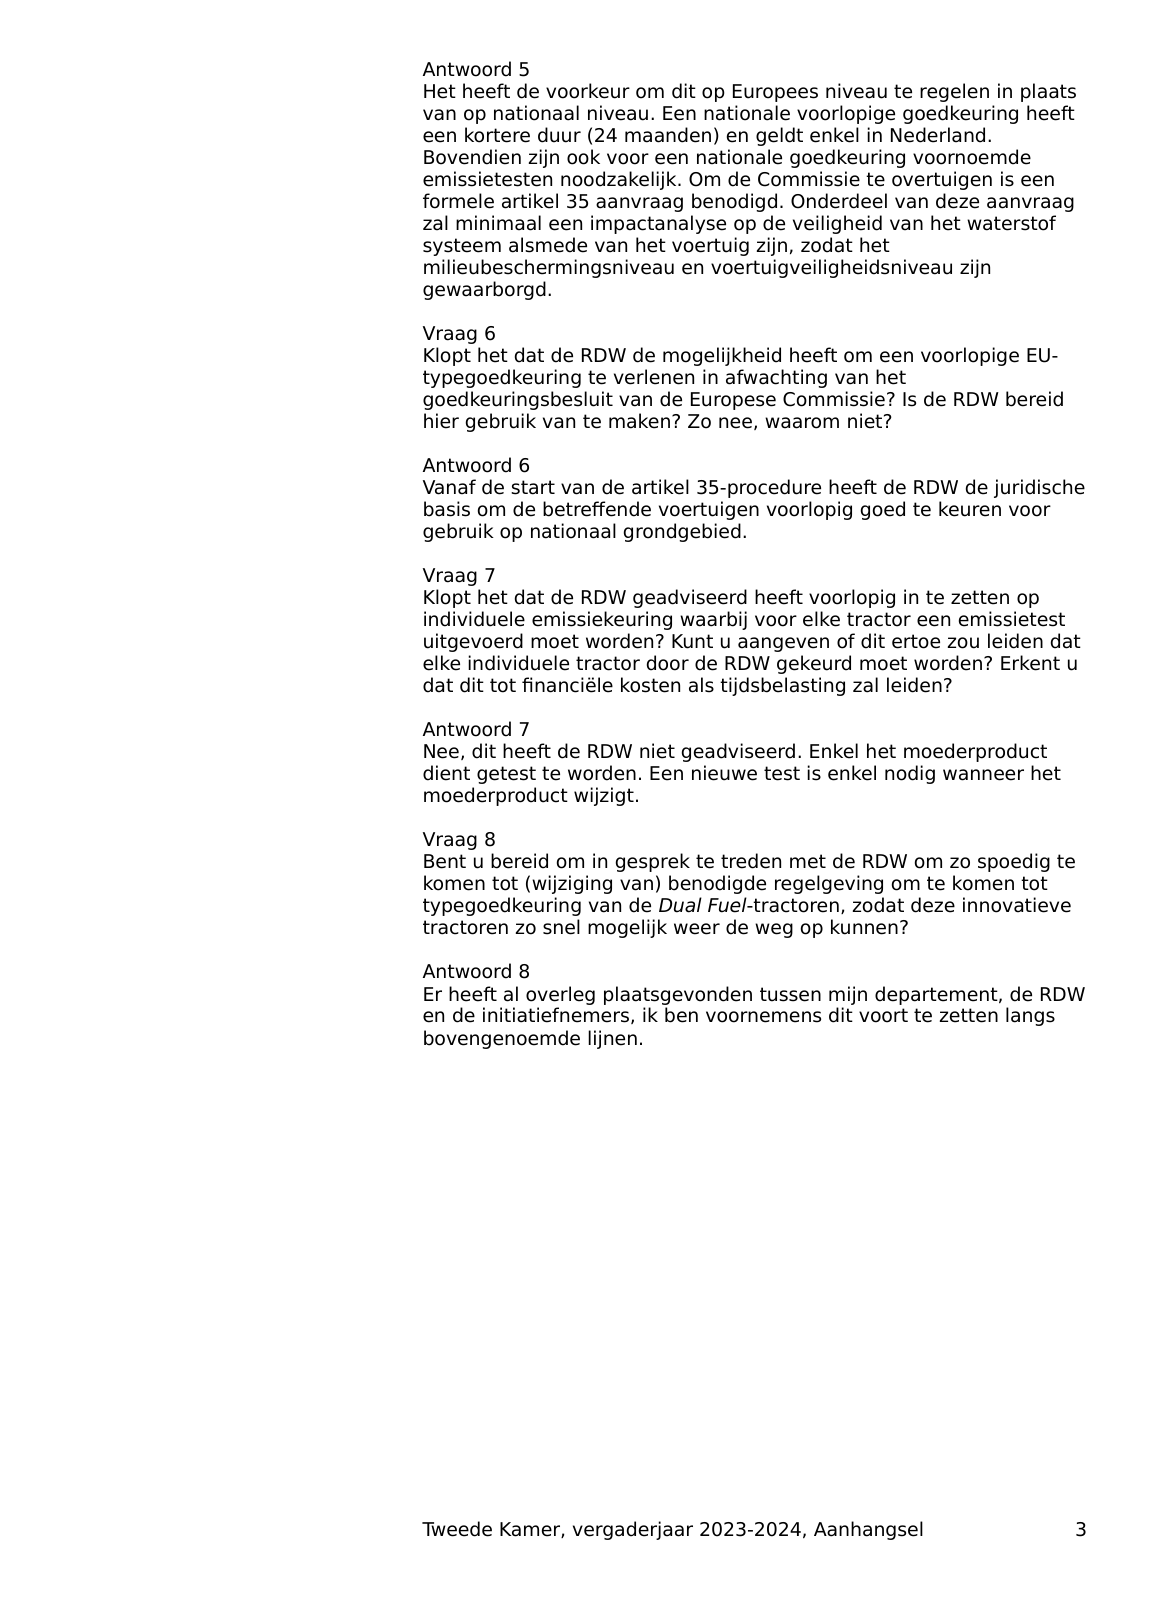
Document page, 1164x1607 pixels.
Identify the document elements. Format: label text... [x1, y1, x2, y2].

text Klopt het dat de RDW geadviseerd heeft voorlopig in te zetten op individuele emissiekeuring waarbij voor elke tractor een emissietest uitgevoerd moet worden? Kunt u aangeven of dit ertoe zou leiden dat elke individuele tractor door de RDW gekeurd moet worden? Erkent u dat dit tot financiële kosten als tijdsbelasting zal leiden? [422, 587, 1087, 697]
text Vraag 7 [422, 565, 1087, 587]
text Antwoord 8 [422, 961, 1087, 983]
text Er heeft al overleg plaatsgevonden tussen mijn departement, de RDW en de initiatiefnemers, ik ben voornemens dit voort te zetten langs bovengenoemde lijnen. [422, 983, 1087, 1049]
text Antwoord 7 [422, 719, 1087, 741]
text Bent u bereid om in gesprek te treden met de RDW om zo spoedig te komen tot (wijziging van) benodigde regelgeving om te komen tot typegoedkeuring van de Dual Fuel-tractoren, zodat deze innovatieve tractoren zo snel mogelijk weer de weg op kunnen? [422, 851, 1087, 939]
text Vanaf de start van de artikel 35-procedure heeft de RDW de juridische basis om de betreffende voertuigen voorlopig goed te keuren voor gebruik op nationaal grondgebied. [422, 477, 1087, 543]
text Klopt het dat de RDW de mogelijkheid heeft om een voorlopige EU-typegoedkeuring te verlenen in afwachting van het goedkeuringsbesluit van de Europese Commissie? Is de RDW bereid hier gebruik van te maken? Zo nee, waarom niet? [422, 345, 1087, 433]
text Vraag 8 [422, 829, 1087, 851]
text Het heeft de voorkeur om dit op Europees niveau te regelen in plaats van op nationaal niveau. Een nationale voorlopige goedkeuring heeft een kortere duur (24 maanden) en geldt enkel in Nederland. Bovendien zijn ook voor een nationale goedkeuring voornoemde emissietesten noodzakelijk. Om de Commissie te overtuigen is een formele artikel 35 aanvraag benodigd. Onderdeel van deze aanvraag zal minimaal een impactanalyse op de veiligheid van het waterstof systeem alsmede van het voertuig zijn, zodat het milieubeschermingsniveau en voertuigveiligheidsniveau zijn gewaarborgd. [422, 81, 1087, 301]
text Antwoord 6 [422, 455, 1087, 477]
text Antwoord 5 [422, 59, 1087, 81]
text Nee, dit heeft de RDW niet geadviseerd. Enkel het moederproduct dient getest te worden. Een nieuwe test is enkel nodig wanneer het moederproduct wijzigt. [422, 741, 1087, 807]
text Vraag 6 [422, 323, 1087, 345]
